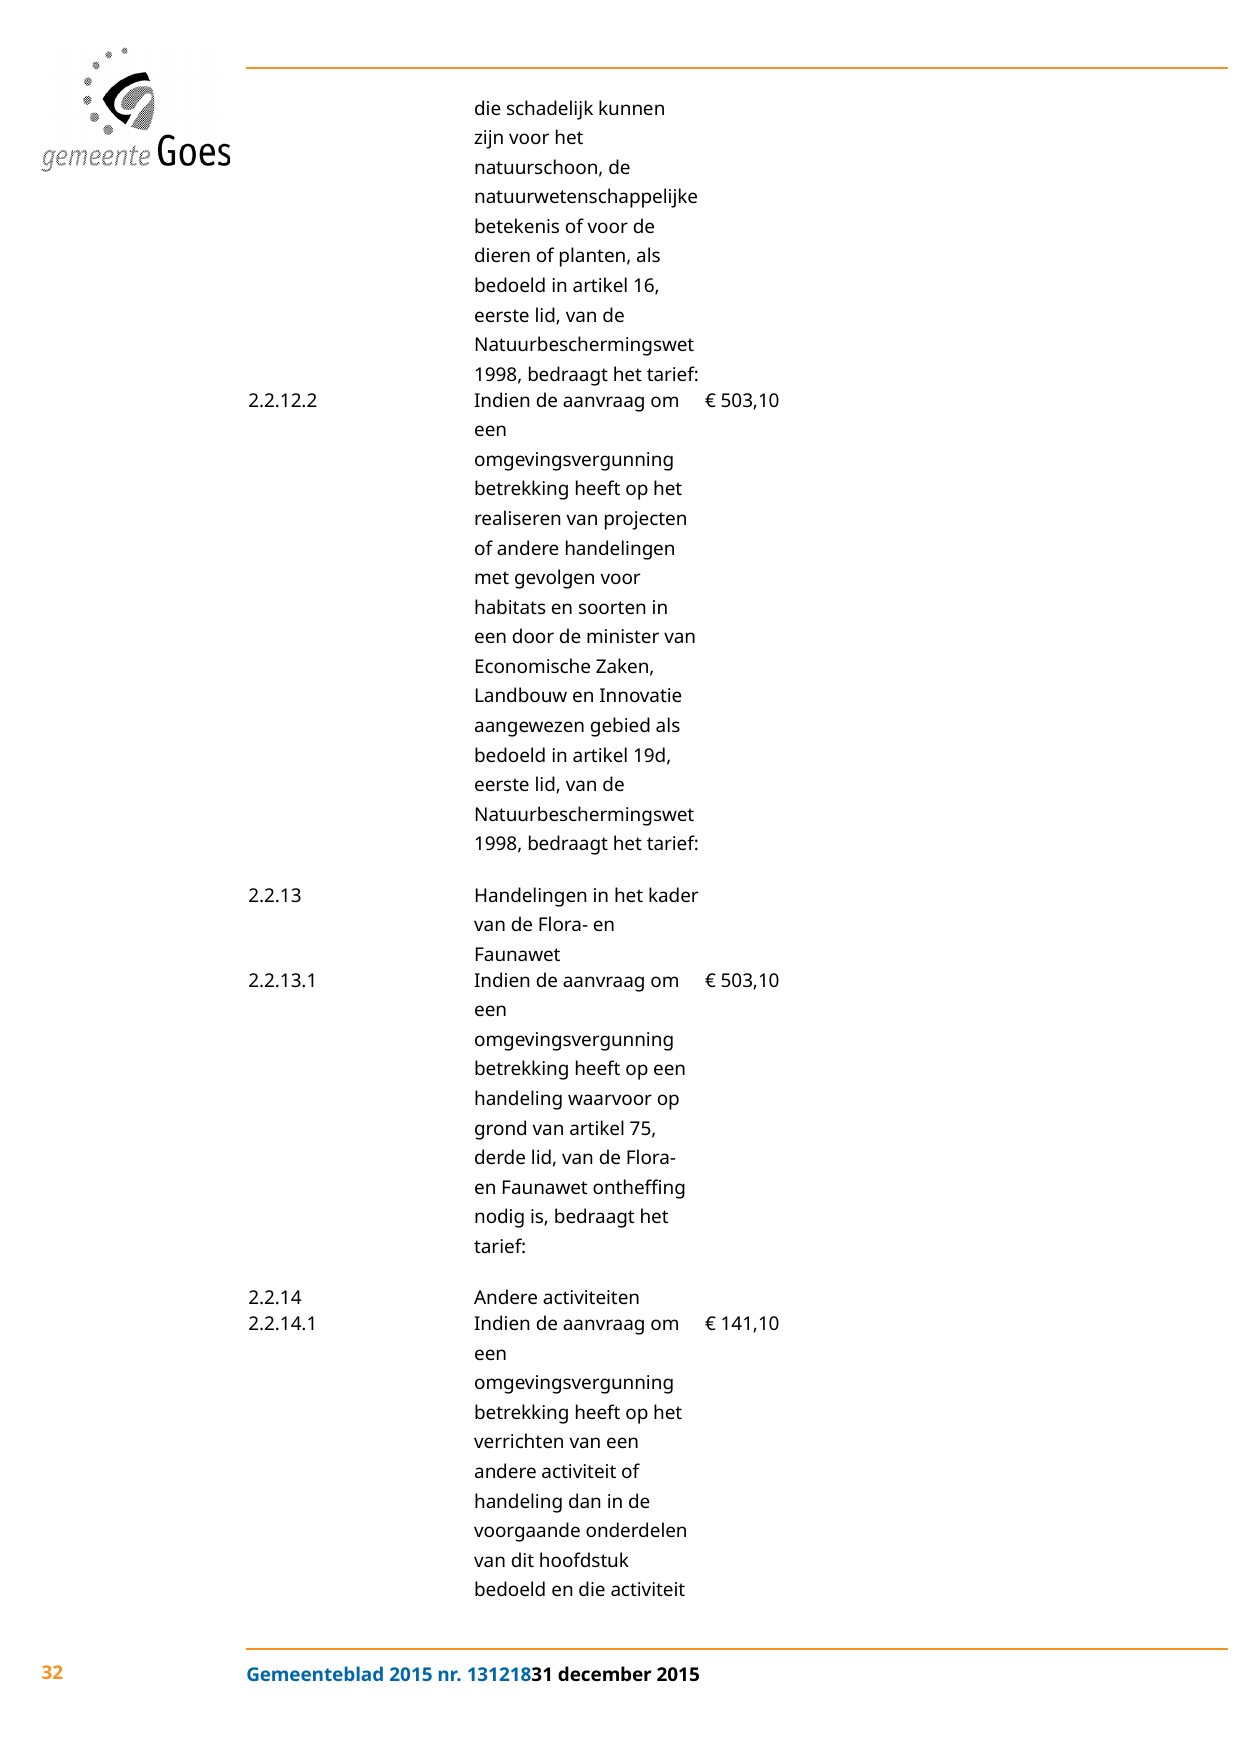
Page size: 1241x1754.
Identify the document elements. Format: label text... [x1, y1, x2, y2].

table_cell [700, 1285, 926, 1310]
table_cell [926, 856, 1152, 882]
table_cell [700, 95, 926, 387]
table_cell € 503,10 [700, 387, 926, 856]
table_cell Indien de aanvraag om een omgevingsvergunning betrekking heeft op het verrichten van een andere activiteit of handeling dan in de voorgaande onderdelen van dit hoofdstuk bedoeld en die activiteit [474, 1310, 700, 1602]
table_cell [926, 387, 1152, 856]
table_cell [700, 882, 926, 967]
table_cell [926, 882, 1152, 967]
table_cell [926, 1285, 1152, 1310]
table_cell € 141,10 [700, 1310, 926, 1602]
table_cell € 503,10 [700, 967, 926, 1259]
table_cell 2.2.14.1 [248, 1310, 474, 1602]
table_cell Indien de aanvraag om een omgevingsvergunning betrekking heeft op het realiseren van projecten of andere handelingen met gevolgen voor habitats en soorten in een door de minister van Economische Zaken, Landbouw en Innovatie aangewezen gebied als bedoeld in artikel 19d, eerste lid, van de Natuurbeschermingswet 1998, bedraagt het tarief: [474, 387, 700, 856]
table_cell [926, 95, 1152, 387]
table_cell [474, 856, 700, 882]
table_cell [926, 967, 1152, 1259]
table_cell Indien de aanvraag om een omgevingsvergunning betrekking heeft op een handeling waarvoor op grond van artikel 75, derde lid, van de Flora- en Faunawet ontheffing nodig is, bedraagt het tarief: [474, 967, 700, 1259]
table_cell [926, 1259, 1152, 1284]
table_cell 2.2.13 [248, 882, 474, 967]
table_cell Handelingen in het kader van de Flora- en Faunawet [474, 882, 700, 967]
table_cell [248, 95, 474, 387]
table_cell [700, 1259, 926, 1284]
picture [41, 47, 231, 172]
table_cell 2.2.14 [248, 1285, 474, 1310]
table_cell Andere activiteiten [474, 1285, 700, 1310]
table_cell 2.2.13.1 [248, 967, 474, 1259]
table_cell die schadelijk kunnen zijn voor het natuurschoon, de natuurwetenschappelijke betekenis of voor de dieren of planten, als bedoeld in artikel 16, eerste lid, van de Natuurbeschermingswet 1998, bedraagt het tarief: [474, 95, 700, 387]
table_cell [926, 1310, 1152, 1602]
table_cell [700, 856, 926, 882]
table_cell [474, 1259, 700, 1284]
table_cell [248, 1259, 474, 1284]
table_cell [248, 856, 474, 882]
table_cell 2.2.12.2 [248, 387, 474, 856]
